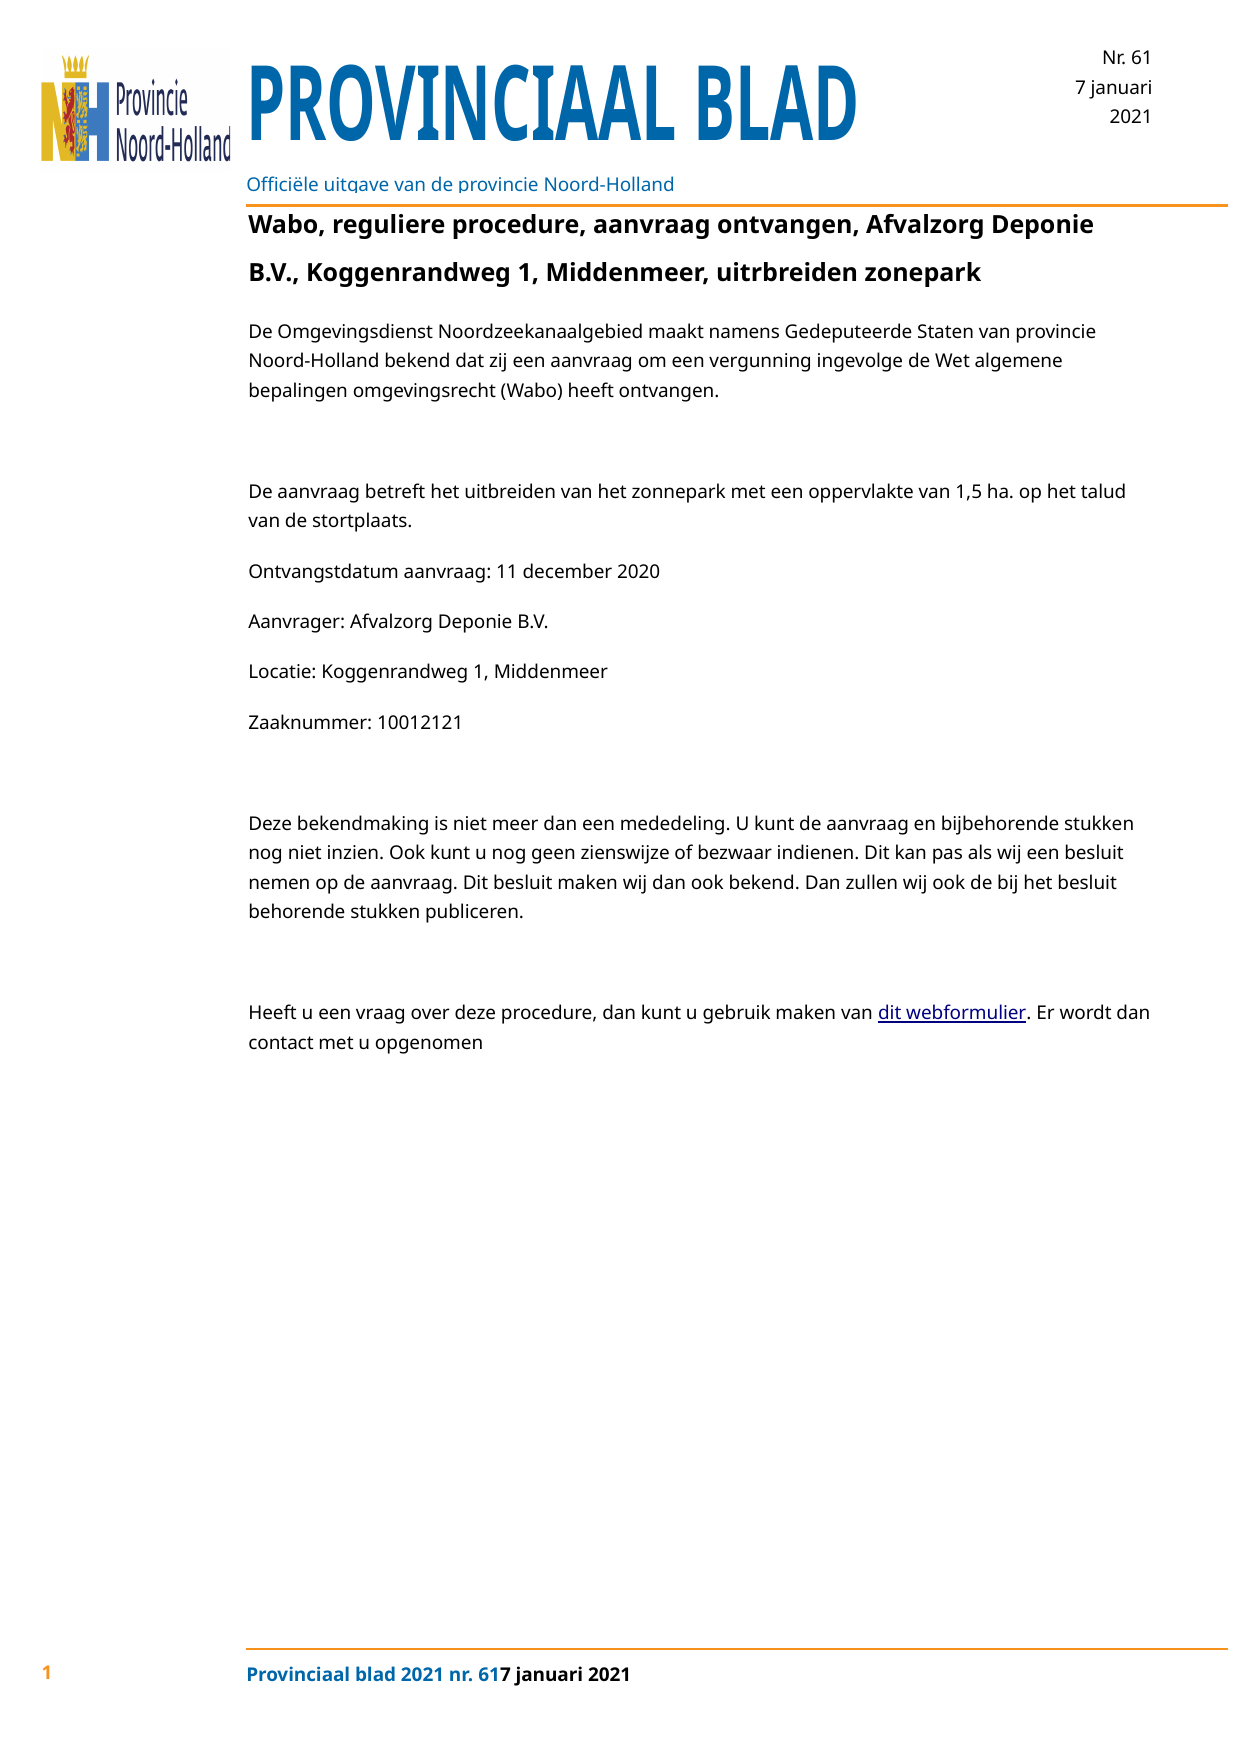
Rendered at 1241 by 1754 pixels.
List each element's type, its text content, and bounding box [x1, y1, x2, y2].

text Zaaknummer: 10012121 [248, 709, 1152, 735]
text Aanvrager: Afvalzorg Deponie B.V. [248, 608, 1152, 634]
text De Omgevingsdienst Noordzeekanaalgebied maakt namens Gedeputeerde Staten van provincie Noord-Holland bekend dat zij een aanvraag om een vergunning ingevolge de Wet algemene bepalingen omgevingsrecht (Wabo) heeft ontvangen. [248, 318, 1152, 403]
text Ontvangstdatum aanvraag: 11 december 2020 [248, 558, 1152, 584]
text Heeft u een vraag over deze procedure, dan kunt u gebruik maken van dit webformulier. Er wordt dan contact met u opgenomen [248, 999, 1152, 1055]
text Wabo, reguliere procedure, aanvraag ontvangen, Afvalzorg Deponie B.V., Koggenrandweg 1, Middenmeer, uitrbreiden zonepark [248, 207, 1152, 288]
picture [41, 47, 231, 172]
text Locatie: Koggenrandweg 1, Middenmeer [248, 659, 1152, 684]
text De aanvraag betreft het uitbreiden van het zonnepark met een oppervlakte van 1,5 ha. op het talud van de stortplaats. [248, 478, 1152, 533]
text Deze bekendmaking is niet meer dan een mededeling. U kunt de aanvraag en bijbehorende stukken nog niet inzien. Ook kunt u nog geen zienswijze of bezwaar indienen. Dit kan pas als wij een besluit nemen op de aanvraag. Dit besluit maken wij dan ook bekend. Dan zullen wij ook de bij het besluit behorende stukken publiceren. [248, 810, 1152, 924]
